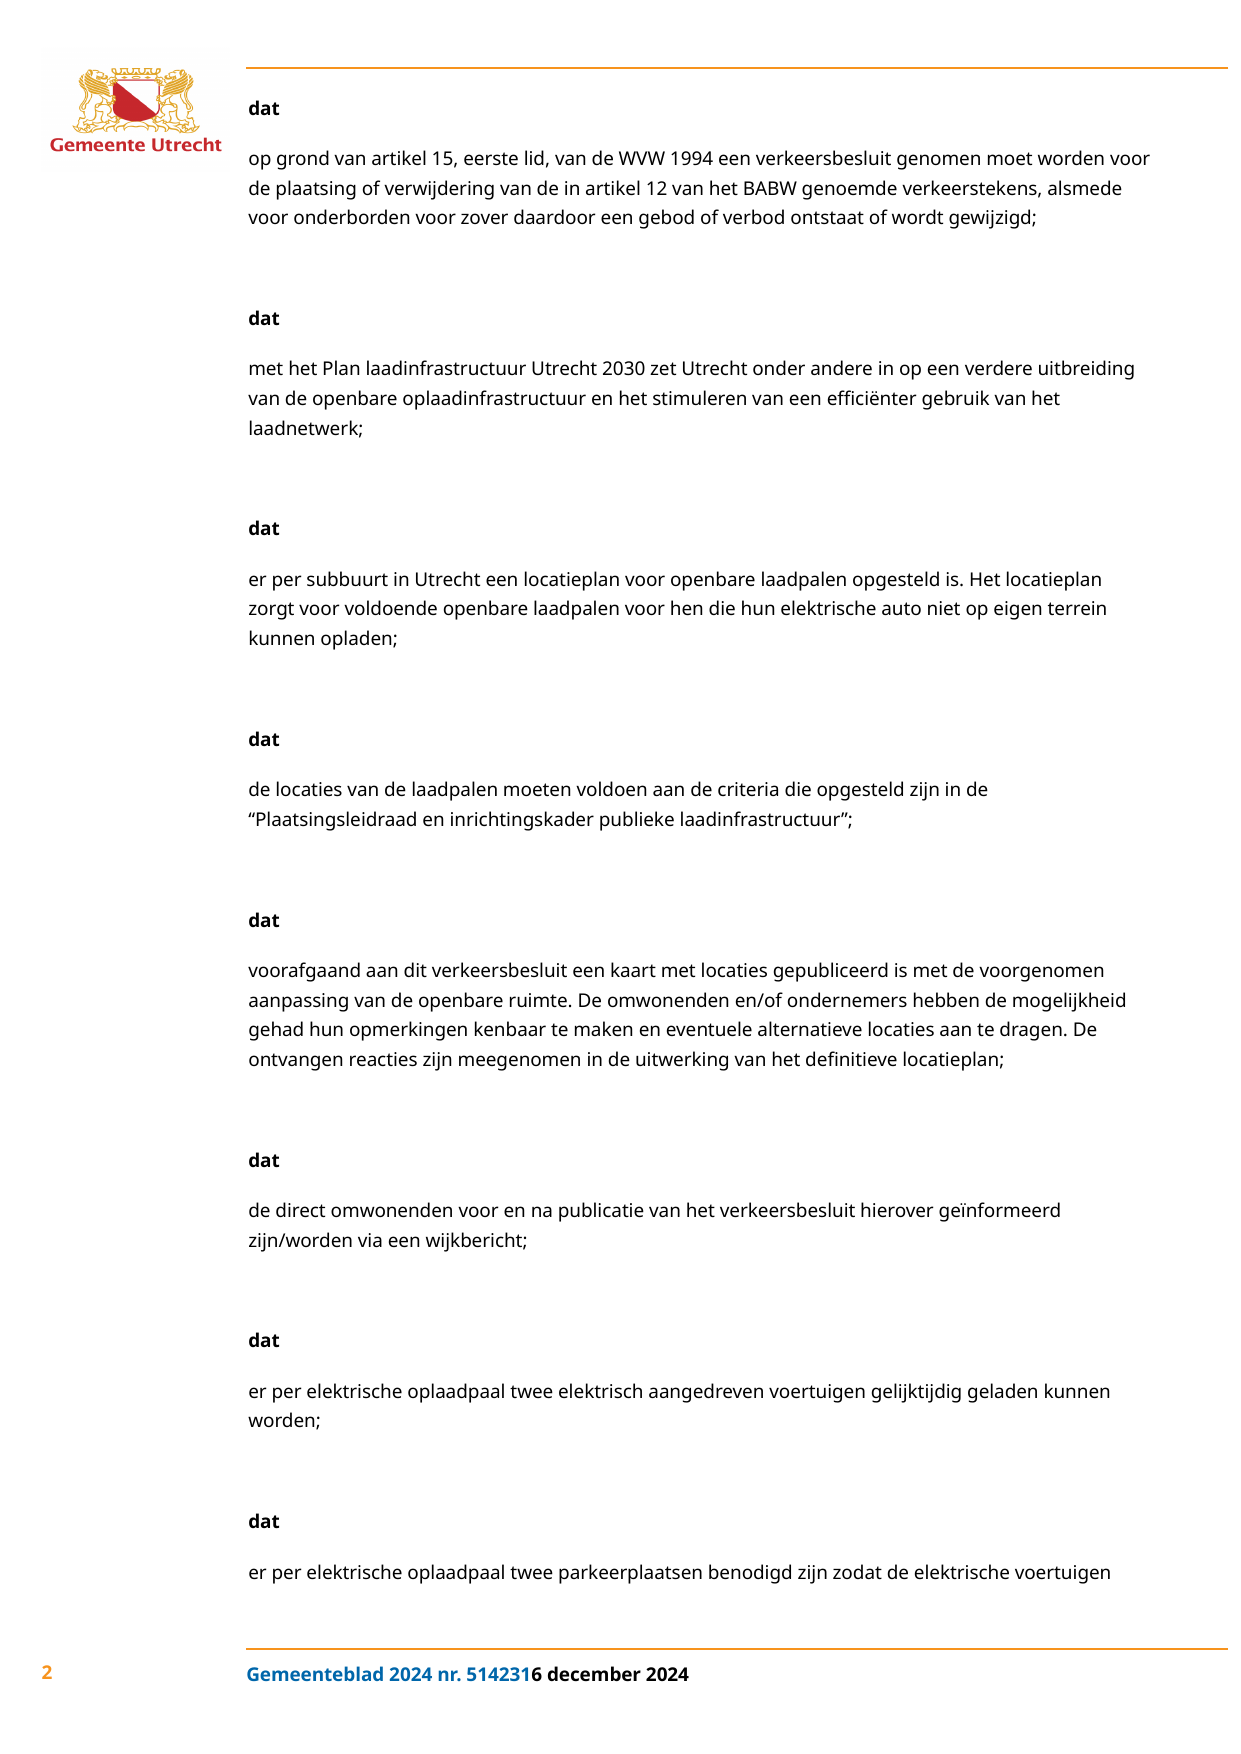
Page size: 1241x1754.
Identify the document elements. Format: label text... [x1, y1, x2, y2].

text dat [248, 305, 1152, 331]
text er per elektrische oplaadpaal twee elektrisch aangedreven voertuigen gelijktijdig geladen kunnen worden; [248, 1378, 1152, 1433]
text met het Plan laadinfrastructuur Utrecht 2030 zet Utrecht onder andere in op een verdere uitbreiding van de openbare oplaadinfrastructuur en het stimuleren van een efficiënter gebruik van het laadnetwerk; [248, 356, 1152, 441]
text dat [248, 1328, 1152, 1353]
text dat [248, 95, 1152, 121]
text er per subbuurt in Utrecht een locatieplan voor openbare laadpalen opgesteld is. Het locatieplan zorgt voor voldoende openbare laadpalen voor hen die hun elektrische auto niet op eigen terrein kunnen opladen; [248, 566, 1152, 651]
text dat [248, 1147, 1152, 1173]
picture [41, 47, 231, 172]
text dat [248, 726, 1152, 752]
text de locaties van de laadpalen moeten voldoen aan de criteria die opgesteld zijn in de “Plaatsingsleidraad en inrichtingskader publieke laadinfrastructuur”; [248, 776, 1152, 832]
text er per elektrische oplaadpaal twee parkeerplaatsen benodigd zijn zodat de elektrische voertuigen [248, 1559, 1152, 1585]
text de direct omwonenden voor en na publicatie van het verkeersbesluit hierover geïnformeerd zijn/worden via een wijkbericht; [248, 1197, 1152, 1253]
text dat [248, 907, 1152, 933]
text op grond van artikel 15, eerste lid, van de WVW 1994 een verkeersbesluit genomen moet worden voor de plaatsing of verwijdering van de in artikel 12 van het BABW genoemde verkeerstekens, alsmede voor onderborden voor zover daardoor een gebod of verbod ontstaat of wordt gewijzigd; [248, 145, 1152, 230]
text voorafgaand aan dit verkeersbesluit een kaart met locaties gepubliceerd is met de voorgenomen aanpassing van de openbare ruimte. De omwonenden en/of ondernemers hebben de mogelijkheid gehad hun opmerkingen kenbaar te maken en eventuele alternatieve locaties aan te dragen. De ontvangen reacties zijn meegenomen in de uitwerking van het definitieve locatieplan; [248, 957, 1152, 1072]
text dat [248, 516, 1152, 541]
text dat [248, 1508, 1152, 1534]
